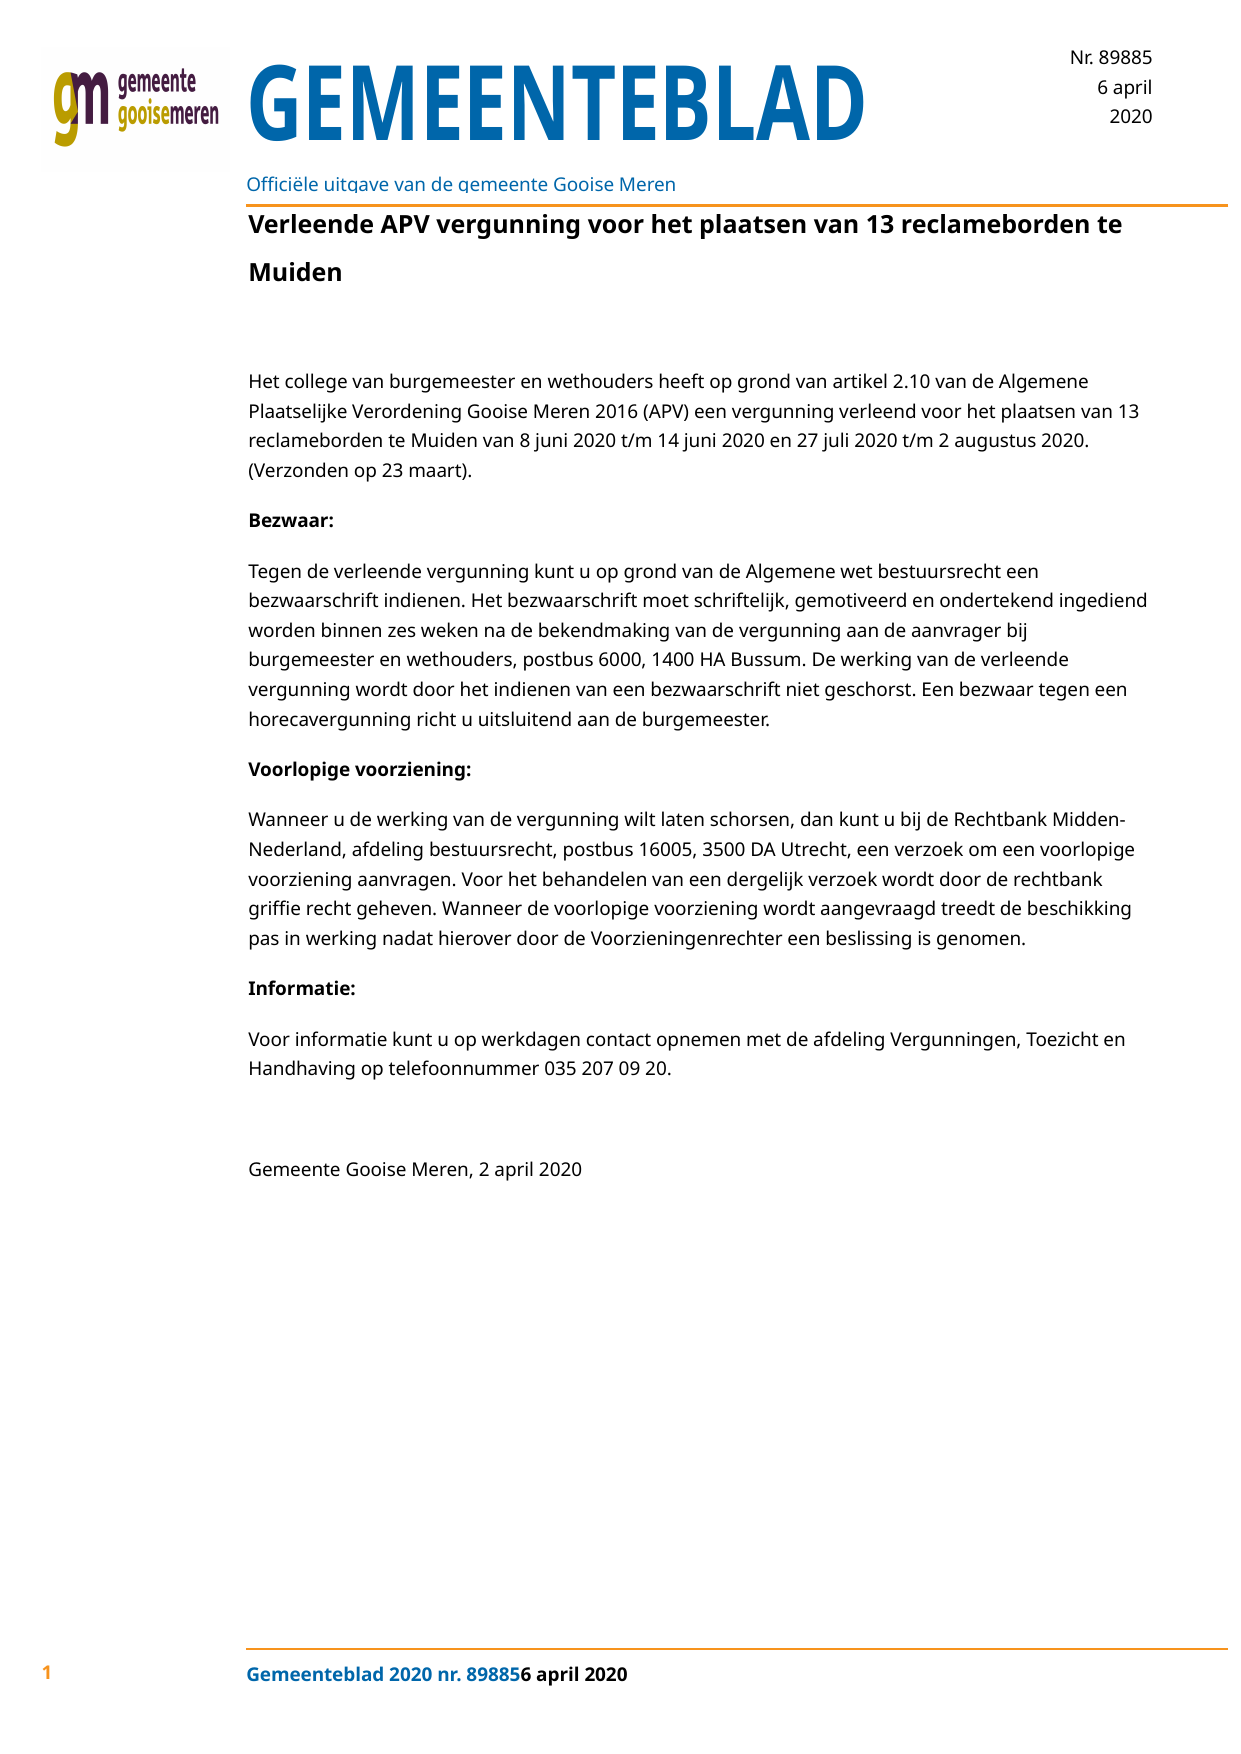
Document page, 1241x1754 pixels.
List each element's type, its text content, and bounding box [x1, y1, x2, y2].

text Bezwaar: [248, 507, 1152, 533]
text Het college van burgemeester en wethouders heeft op grond van artikel 2.10 van de Algemene Plaatselijke Verordening Gooise Meren 2016 (APV) een vergunning verleend voor het plaatsen van 13 reclameborden te Muiden van 8 juni 2020 t/m 14 juni 2020 en 27 juli 2020 t/m 2 augustus 2020. (Verzonden op 23 maart). [248, 368, 1152, 483]
picture [41, 47, 231, 172]
text Voor informatie kunt u op werkdagen contact opnemen met de afdeling Vergunningen, Toezicht en Handhaving op telefoonnummer 035 207 09 20. [248, 1026, 1152, 1081]
text Informatie: [248, 975, 1152, 1001]
text Tegen de verleende vergunning kunt u op grond van de Algemene wet bestuursrecht een bezwaarschrift indienen. Het bezwaarschrift moet schriftelijk, gemotiveerd en ondertekend ingediend worden binnen zes weken na de bekendmaking van de vergunning aan de aanvrager bij burgemeester en wethouders, postbus 6000, 1400 HA Bussum. De werking van de verleende vergunning wordt door het indienen van een bezwaarschrift niet geschorst. Een bezwaar tegen een horecavergunning richt u uitsluitend aan de burgemeester. [248, 558, 1152, 732]
text Wanneer u de werking van de vergunning wilt laten schorsen, dan kunt u bij de Rechtbank Midden-Nederland, afdeling bestuursrecht, postbus 16005, 3500 DA Utrecht, een verzoek om een voorlopige voorziening aanvragen. Voor het behandelen van een dergelijk verzoek wordt door de rechtbank griffie recht geheven. Wanneer de voorlopige voorziening wordt aangevraagd treedt de beschikking pas in werking nadat hierover door de Voorzieningenrechter een beslissing is genomen. [248, 807, 1152, 951]
text Gemeente Gooise Meren, 2 april 2020 [248, 1156, 1152, 1182]
text Verleende APV vergunning voor het plaatsen van 13 reclameborden te Muiden [248, 207, 1152, 288]
text Voorlopige voorziening: [248, 756, 1152, 782]
